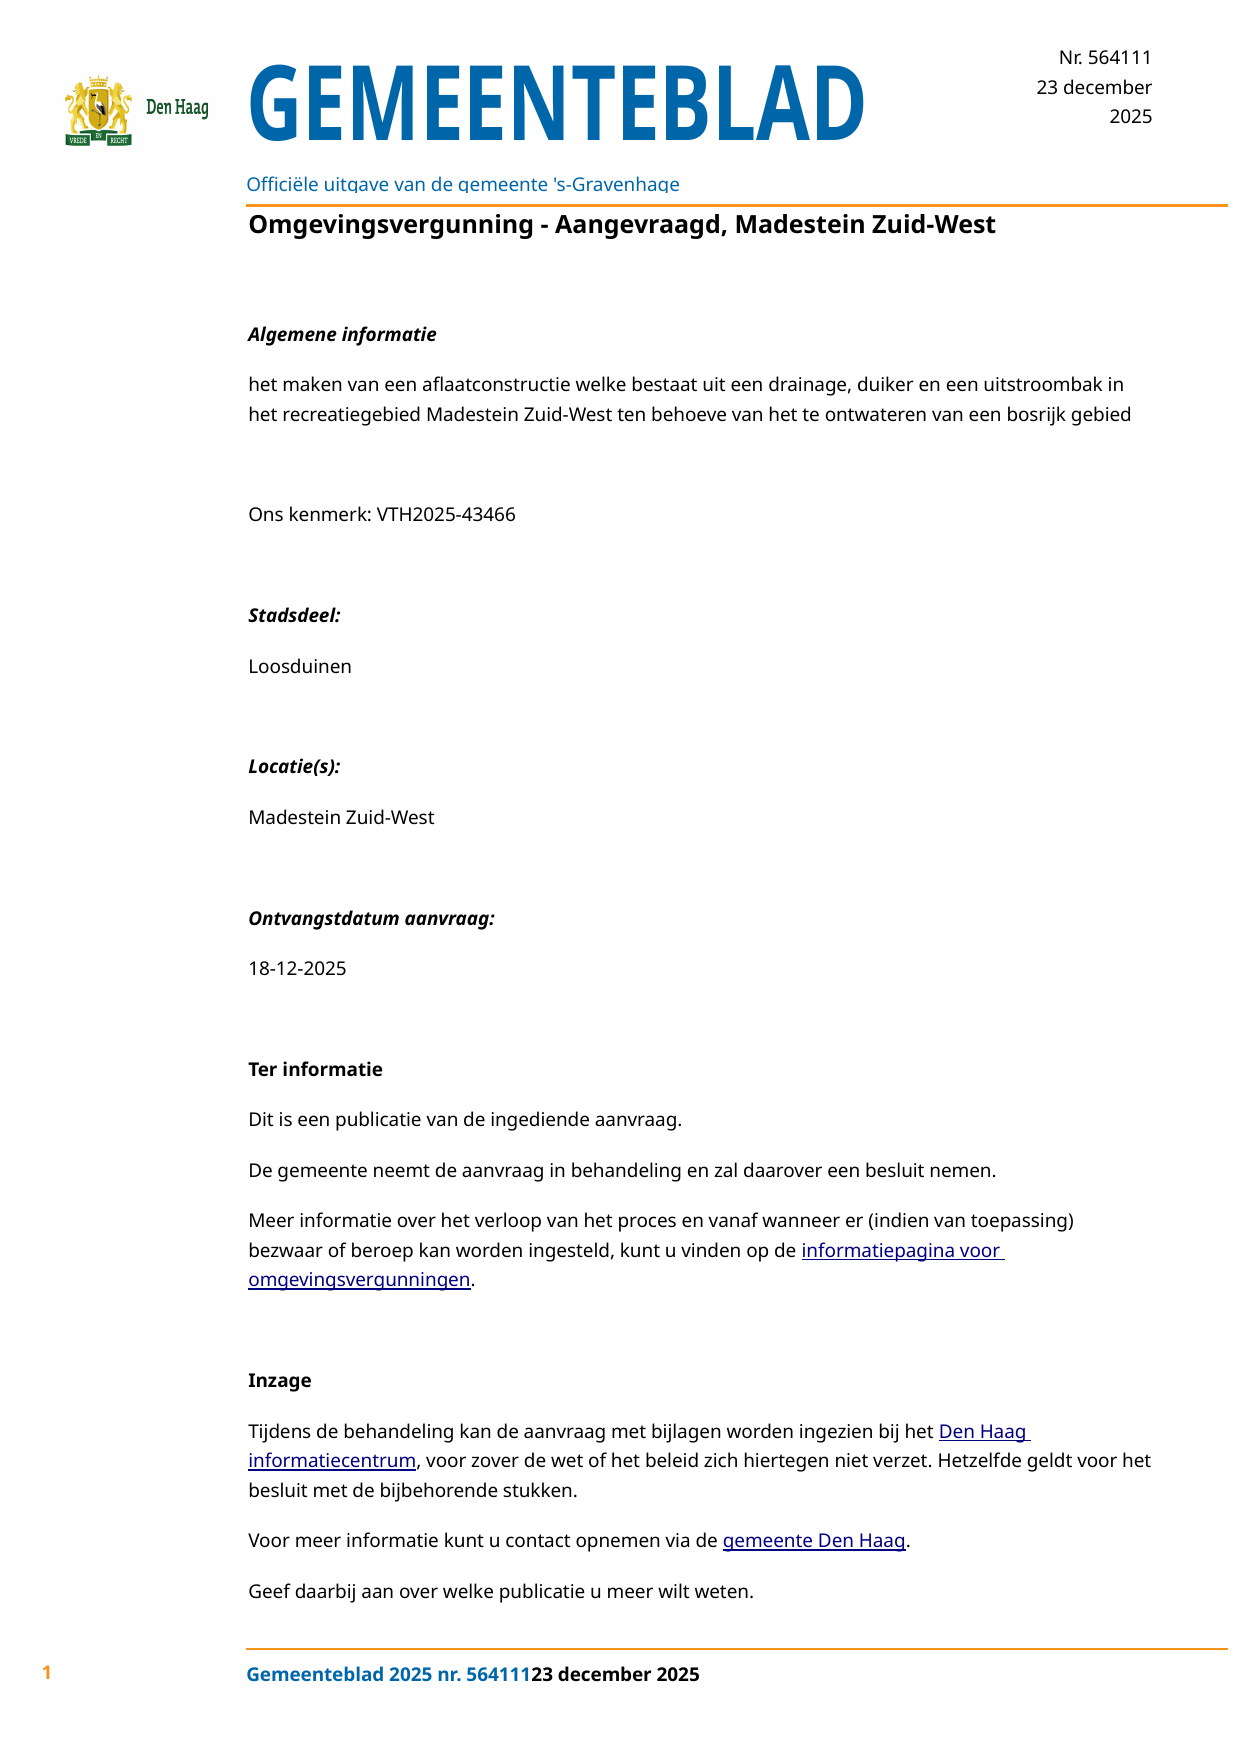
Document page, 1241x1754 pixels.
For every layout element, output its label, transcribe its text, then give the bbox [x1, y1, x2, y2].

text Madestein Zuid-West [248, 804, 1152, 830]
text Algemene informatie [248, 321, 1152, 346]
text Ontvangstdatum aanvraag: [248, 905, 1152, 931]
text het maken van een aflaatconstructie welke bestaat uit een drainage, duiker en een uitstroombak in het recreatiegebied Madestein Zuid-West ten behoeve van het te ontwateren van een bosrijk gebied [248, 371, 1152, 426]
text Dit is een publicatie van de ingediende aanvraag. [248, 1107, 1152, 1132]
text 18-12-2025 [248, 955, 1152, 981]
text Locatie(s): [248, 754, 1152, 779]
text Ter informatie [248, 1056, 1152, 1082]
text Omgevingsvergunning - Aangevraagd, Madestein Zuid-West [248, 207, 1152, 241]
text Loosduinen [248, 653, 1152, 678]
text Voor meer informatie kunt u contact opnemen via de gemeente Den Haag. [248, 1527, 1152, 1553]
text Geef daarbij aan over welke publicatie u meer wilt weten. [248, 1578, 1152, 1603]
text De gemeente neemt de aanvraag in behandeling en zal daarover een besluit nemen. [248, 1157, 1152, 1183]
text Tijdens de behandeling kan de aanvraag met bijlagen worden ingezien bij het Den Haag informatiecentrum, voor zover de wet of het beleid zich hiertegen niet verzet. Hetzelfde geldt voor het besluit met de bijbehorende stukken. [248, 1418, 1152, 1503]
text Ons kenmerk: VTH2025-43466 [248, 502, 1152, 527]
picture [41, 47, 231, 172]
text Inzage [248, 1367, 1152, 1393]
text Meer informatie over het verloop van het proces en vanaf wanneer er (indien van toepassing) bezwaar of beroep kan worden ingesteld, kunt u vinden op de informatiepagina voor omgevingsvergunningen. [248, 1207, 1152, 1292]
text Stadsdeel: [248, 602, 1152, 628]
